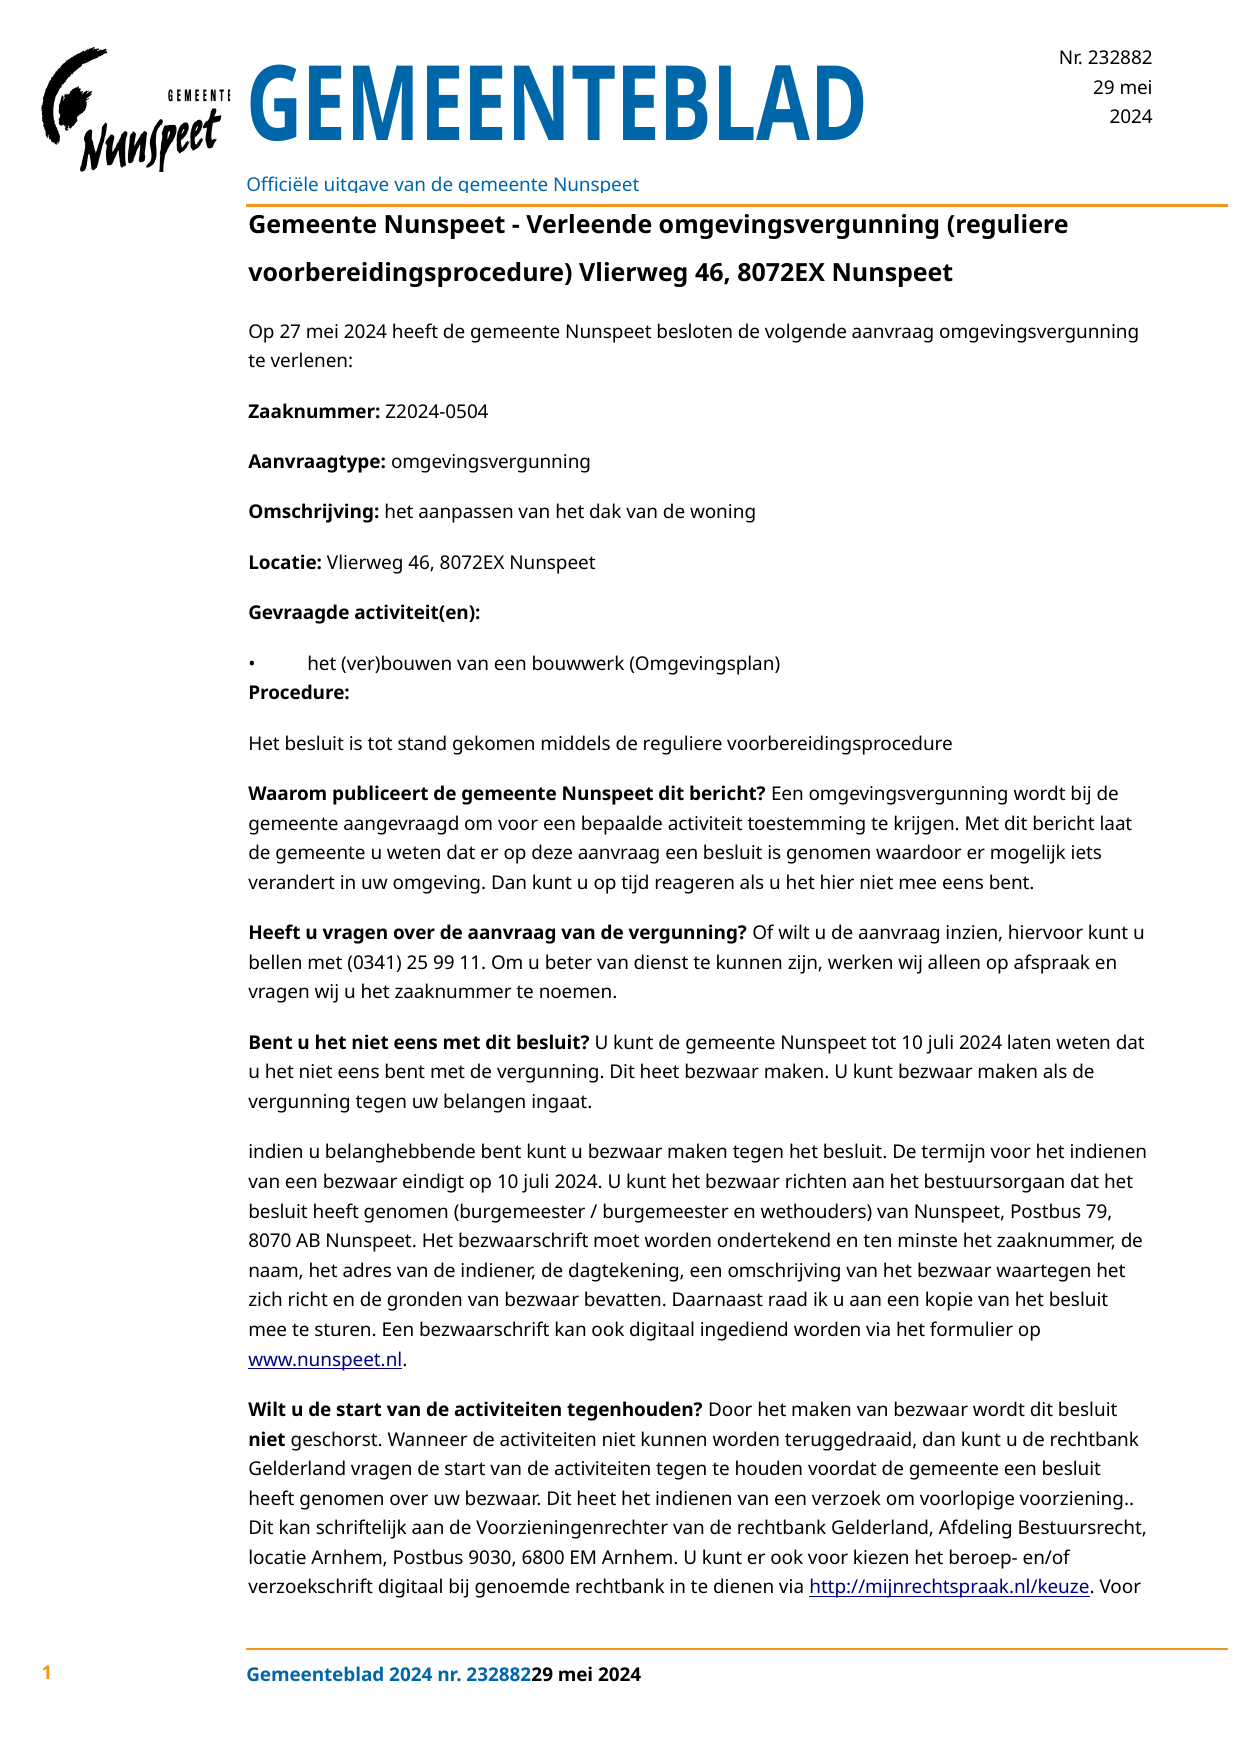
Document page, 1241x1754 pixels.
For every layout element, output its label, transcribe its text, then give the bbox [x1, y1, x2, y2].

text Procedure: [248, 679, 1152, 705]
text Waarom publiceert de gemeente Nunspeet dit bericht? Een omgevingsvergunning wordt bij de gemeente aangevraagd om voor een bepaalde activiteit toestemming te krijgen. Met dit bericht laat de gemeente u weten dat er op deze aanvraag een besluit is genomen waardoor er mogelijk iets verandert in uw omgeving. Dan kunt u op tijd reageren als u het hier niet mee eens bent. [248, 780, 1152, 895]
text Locatie: Vlierweg 46, 8072EX Nunspeet [248, 549, 1152, 575]
text Gevraagde activiteit(en): [248, 599, 1152, 625]
text Het besluit is tot stand gekomen middels de reguliere voorbereidingsprocedure [248, 730, 1152, 756]
text Gemeente Nunspeet - Verleende omgevingsvergunning (reguliere voorbereidingsprocedure) Vlierweg 46, 8072EX Nunspeet [248, 207, 1152, 288]
text Zaaknummer: Z2024-0504 [248, 398, 1152, 424]
picture [41, 47, 231, 172]
list het (ver)bouwen van een bouwwerk (Omgevingsplan) [248, 650, 1152, 676]
text Aanvraagtype: omgevingsvergunning [248, 448, 1152, 474]
text Op 27 mei 2024 heeft de gemeente Nunspeet besloten de volgende aanvraag omgevingsvergunning te verlenen: [248, 318, 1152, 373]
text Wilt u de start van de activiteiten tegenhouden? Door het maken van bezwaar wordt dit besluit niet geschorst. Wanneer de activiteiten niet kunnen worden teruggedraaid, dan kunt u de rechtbank Gelderland vragen de start van de activiteiten tegen te houden voordat de gemeente een besluit heeft genomen over uw bezwaar. Dit heet het indienen van een verzoek om voorlopige voorziening.. Dit kan schriftelijk aan de Voorzieningenrechter van de rechtbank Gelderland, Afdeling Bestuursrecht, locatie Arnhem, Postbus 9030, 6800 EM Arnhem. U kunt er ook voor kiezen het beroep- en/of verzoekschrift digitaal bij genoemde rechtbank in te dienen via http://mijnrechtspraak.nl/keuze. Voor [248, 1396, 1152, 1599]
text Heeft u vragen over de aanvraag van de vergunning? Of wilt u de aanvraag inzien, hiervoor kunt u bellen met (0341) 25 99 11. Om u beter van dienst te kunnen zijn, werken wij alleen op afspraak en vragen wij u het zaaknummer te noemen. [248, 919, 1152, 1004]
text Bent u het niet eens met dit besluit? U kunt de gemeente Nunspeet tot 10 juli 2024 laten weten dat u het niet eens bent met de vergunning. Dit heet bezwaar maken. U kunt bezwaar maken als de vergunning tegen uw belangen ingaat. [248, 1029, 1152, 1114]
text indien u belanghebbende bent kunt u bezwaar maken tegen het besluit. De termijn voor het indienen van een bezwaar eindigt op 10 juli 2024. U kunt het bezwaar richten aan het bestuursorgaan dat het besluit heeft genomen (burgemeester / burgemeester en wethouders) van Nunspeet, Postbus 79, 8070 AB Nunspeet. Het bezwaarschrift moet worden ondertekend en ten minste het zaaknummer, de naam, het adres van de indiener, de dagtekening, een omschrijving van het bezwaar waartegen het zich richt en de gronden van bezwaar bevatten. Daarnaast raad ik u aan een kopie van het besluit mee te sturen. Een bezwaarschrift kan ook digitaal ingediend worden via het formulier op www.nunspeet.nl. [248, 1139, 1152, 1372]
text Omschrijving: het aanpassen van het dak van de woning [248, 499, 1152, 524]
